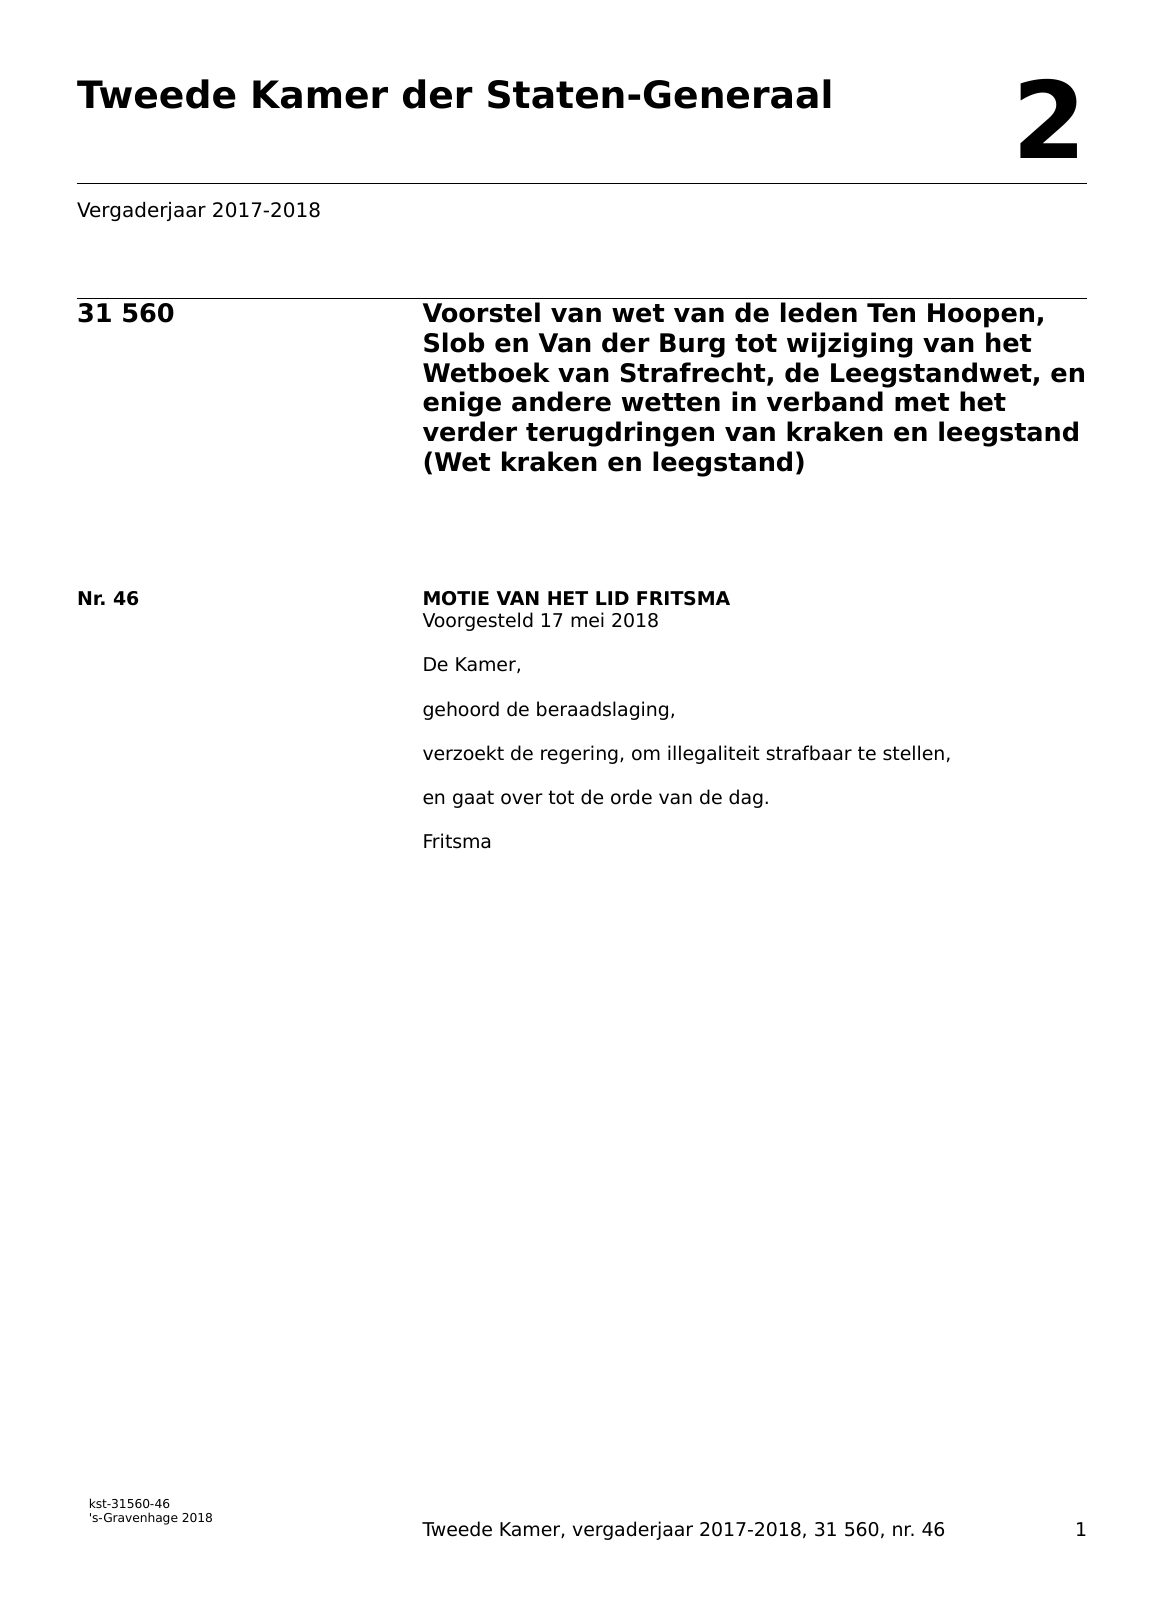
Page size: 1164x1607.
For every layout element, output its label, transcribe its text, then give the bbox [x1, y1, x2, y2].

text en gaat over tot de orde van de dag. [422, 787, 1087, 809]
text De Kamer, [422, 654, 1087, 676]
text verzoekt de regering, om illegaliteit strafbaar te stellen, [422, 743, 1087, 764]
table_header Tweede Kamer der Staten-Generaal [77, 59, 886, 183]
text Voorgesteld 17 mei 2018 [422, 610, 1087, 632]
text kst-31560-46 [88, 1497, 323, 1511]
text gehoord de beraadslaging, [422, 698, 1087, 720]
subtitle Nr. 46 MOTIE VAN HET LID FRITSMA [77, 588, 1087, 610]
text 's-Gravenhage 2018 [88, 1511, 323, 1525]
table_header 2 [886, 59, 1087, 183]
text Fritsma [422, 831, 1087, 853]
table_cell Vergaderjaar 2017-2018 [77, 184, 1087, 298]
subtitle 31 560 Voorstel van wet van de leden Ten Hoopen, Slob en Van der Burg tot wijziging van het Wetboek van Strafrecht, de Leegstandwet, en enige andere wetten in verband met het verder terugdringen van kraken en leegstand (Wet kraken en leegstand) [77, 299, 1087, 477]
